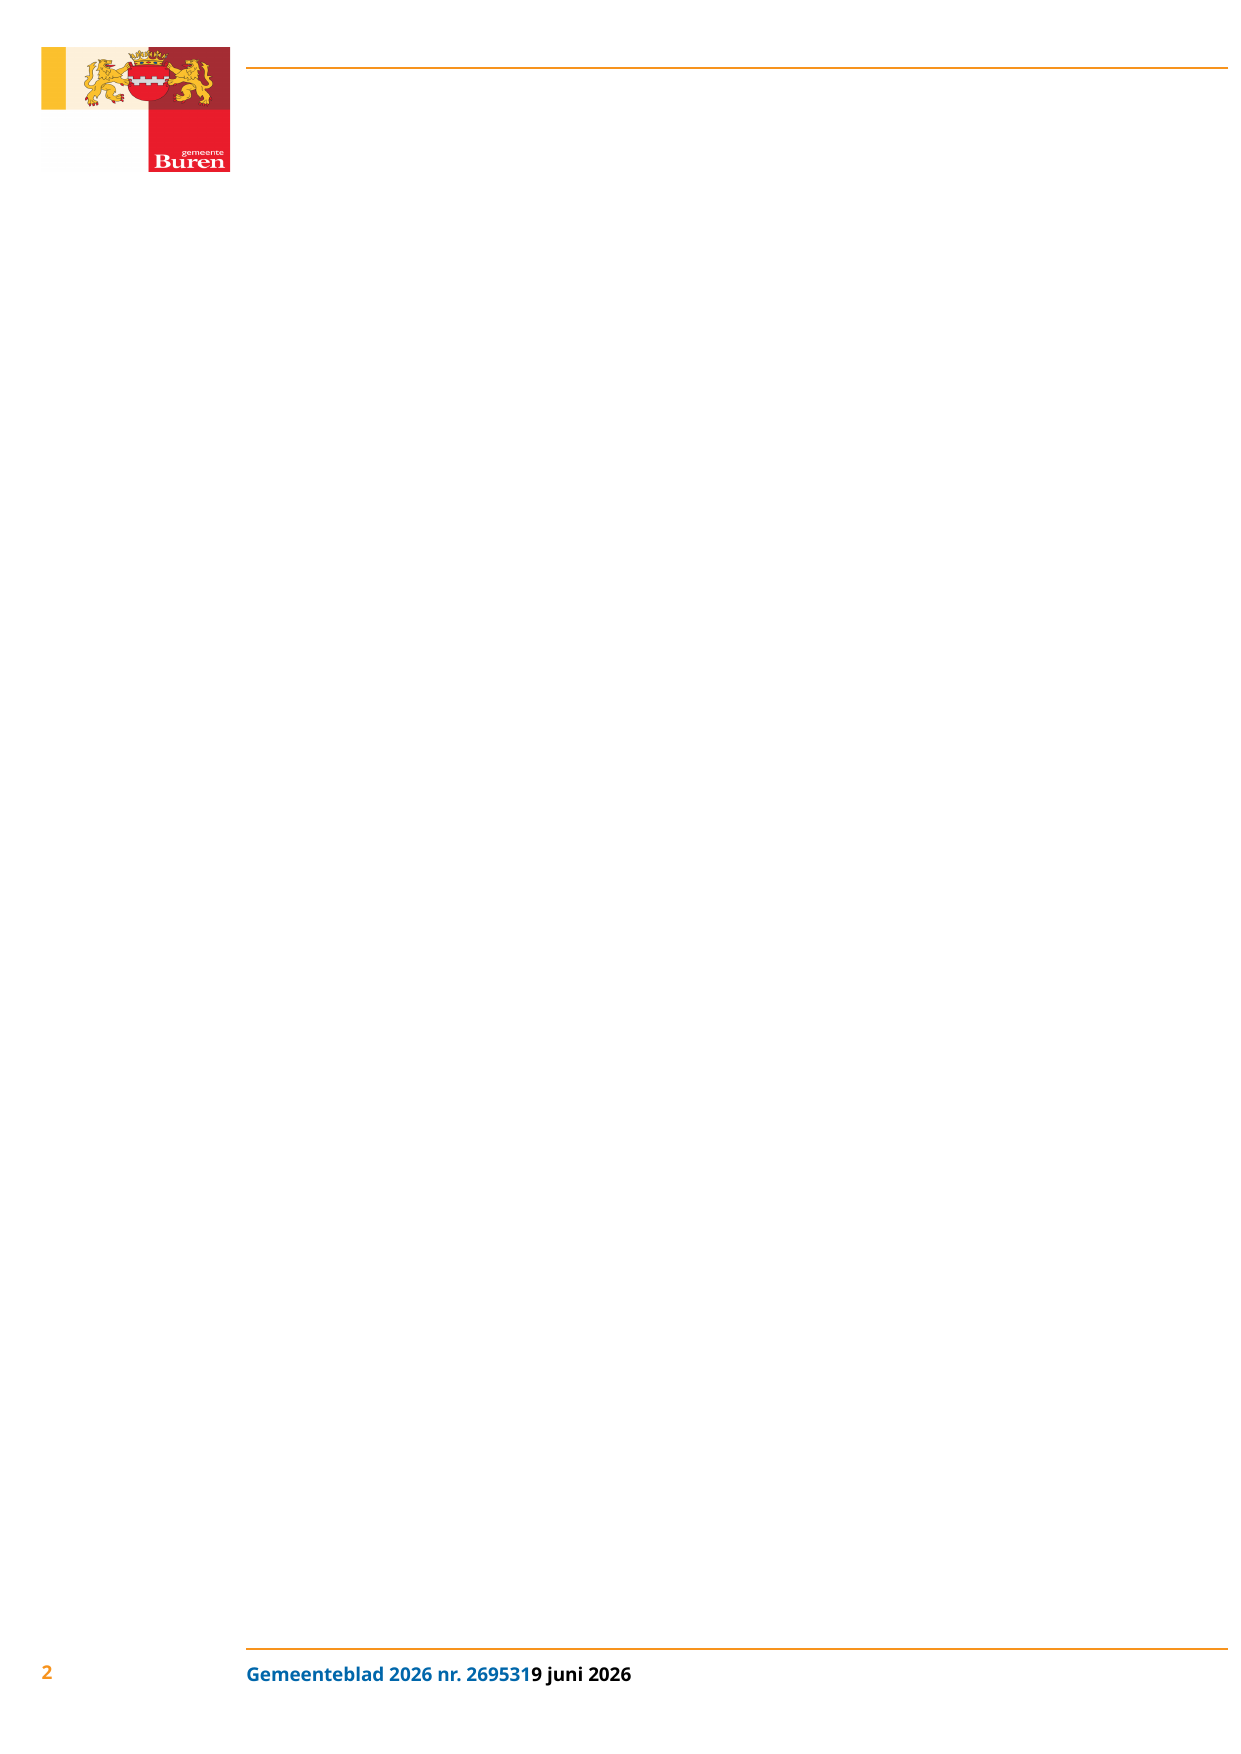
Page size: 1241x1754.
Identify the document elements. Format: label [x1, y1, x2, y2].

picture [41, 47, 231, 172]
